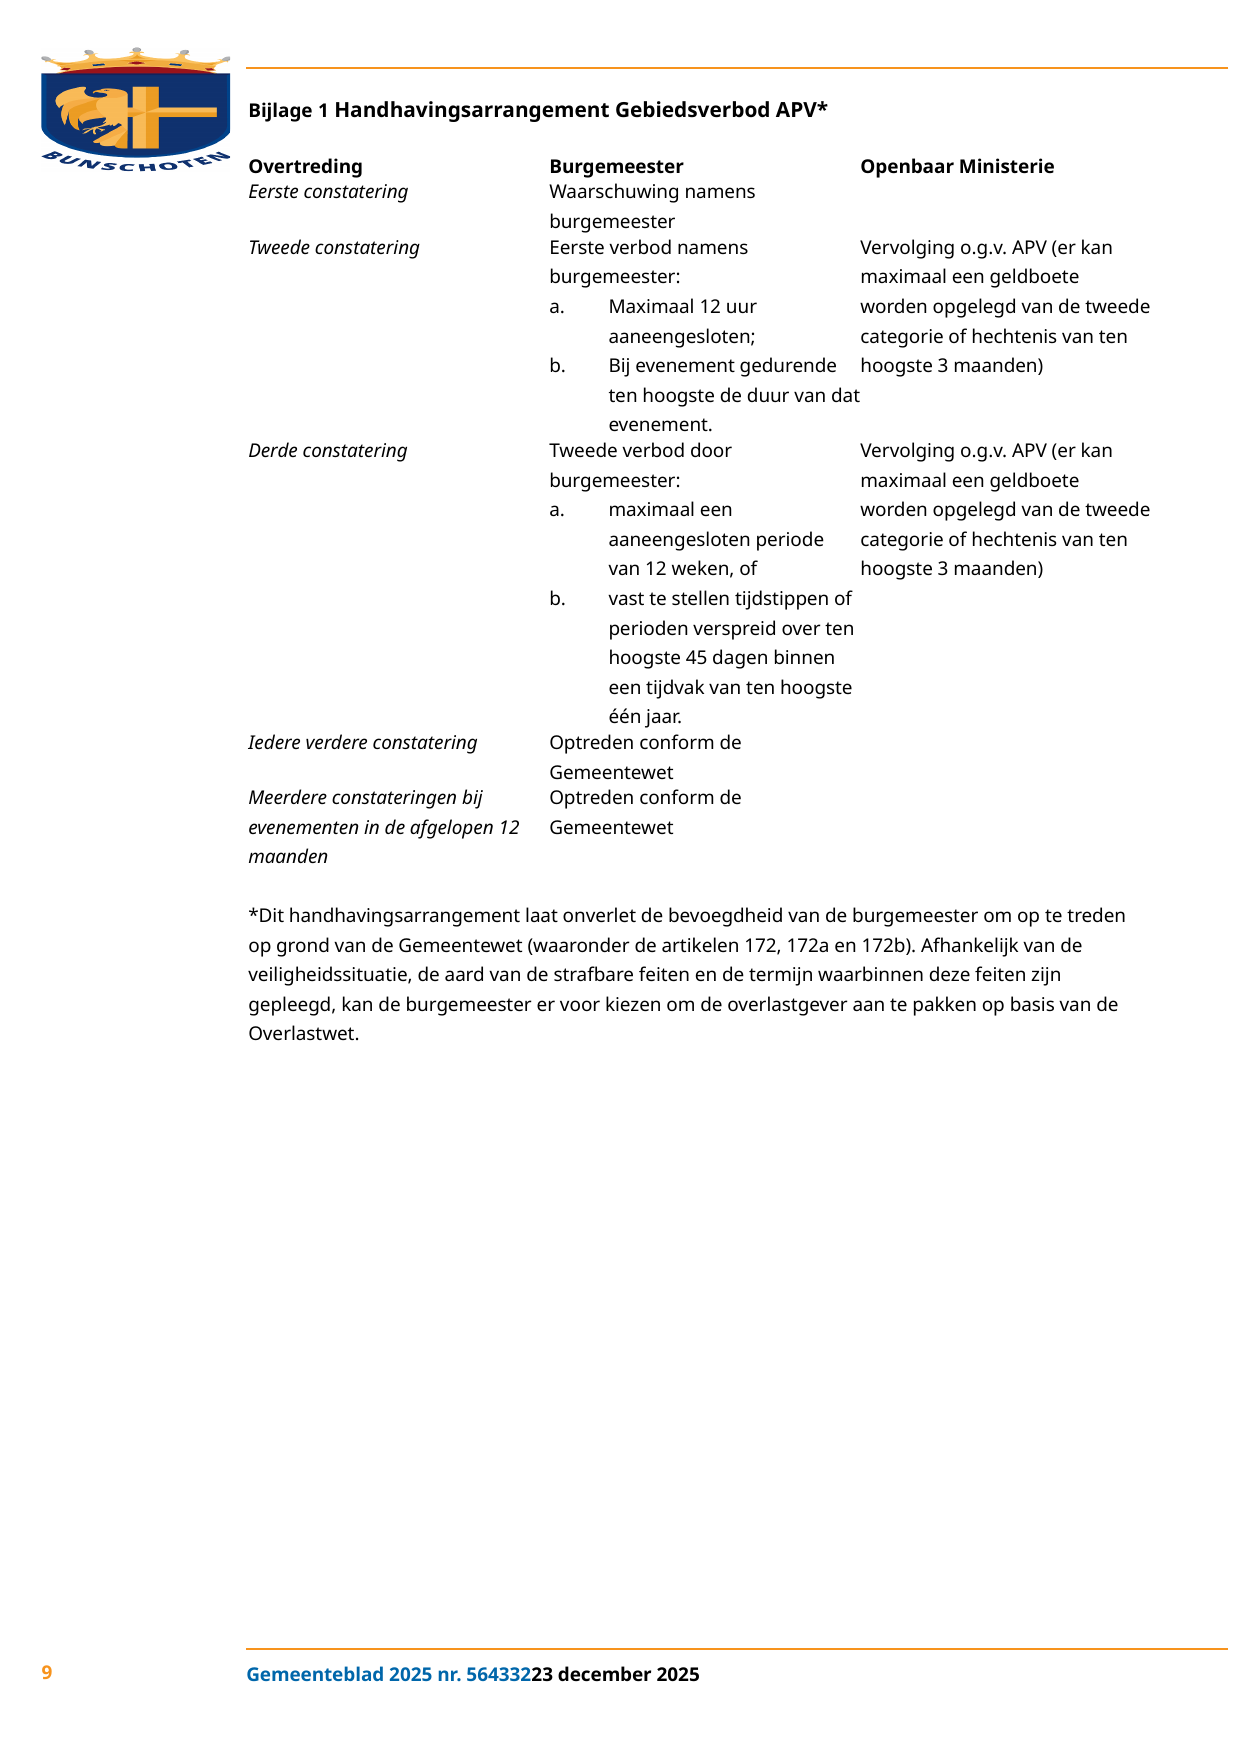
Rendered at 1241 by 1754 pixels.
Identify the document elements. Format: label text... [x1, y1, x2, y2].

text Bijlage 1 Handhavingsarrangement Gebiedsverbod APV* [248, 95, 1152, 123]
table_cell Eerste verbod namens burgemeester: Maximaal 12 uur aaneengesloten; Bij evenement gedurende ten hoogste de duur van dat evenement. [549, 234, 860, 437]
table_cell [860, 785, 1152, 869]
picture [41, 47, 231, 172]
table_cell [860, 729, 1152, 784]
table_cell Vervolging o.g.v. APV (er kan maximaal een geldboete worden opgelegd van de tweede categorie of hechtenis van ten hoogste 3 maanden) [860, 234, 1152, 437]
table_cell [860, 179, 1152, 234]
table_header Burgemeester [549, 153, 860, 179]
table_header Overtreding [248, 153, 549, 179]
table_cell Waarschuwing namens burgemeester [549, 179, 860, 234]
table_cell Iedere verdere constatering [248, 729, 549, 784]
table_header Openbaar Ministerie [860, 153, 1152, 179]
text *Dit handhavingsarrangement laat onverlet de bevoegdheid van de burgemeester om op te treden op grond van de Gemeentewet (waaronder de artikelen 172, 172a en 172b). Afhankelijk van de veiligheidssituatie, de aard van de strafbare feiten en de termijn waarbinnen deze feiten zijn gepleegd, kan de burgemeester er voor kiezen om de overlastgever aan te pakken op basis van de Overlastwet. [248, 902, 1152, 1046]
table_cell Meerdere constateringen bij evenementen in de afgelopen 12 maanden [248, 785, 549, 869]
table_cell Optreden conform de Gemeentewet [549, 729, 860, 784]
table_cell Optreden conform de Gemeentewet [549, 785, 860, 869]
table_cell Tweede verbod door burgemeester: maximaal een aaneengesloten periode van 12 weken, of vast te stellen tijdstippen of perioden verspreid over ten hoogste 45 dagen binnen een tijdvak van ten hoogste één jaar. [549, 437, 860, 729]
table_cell Vervolging o.g.v. APV (er kan maximaal een geldboete worden opgelegd van de tweede categorie of hechtenis van ten hoogste 3 maanden) [860, 437, 1152, 729]
table_cell Eerste constatering [248, 179, 549, 234]
table_cell Derde constatering [248, 437, 549, 729]
table_cell Tweede constatering [248, 234, 549, 437]
